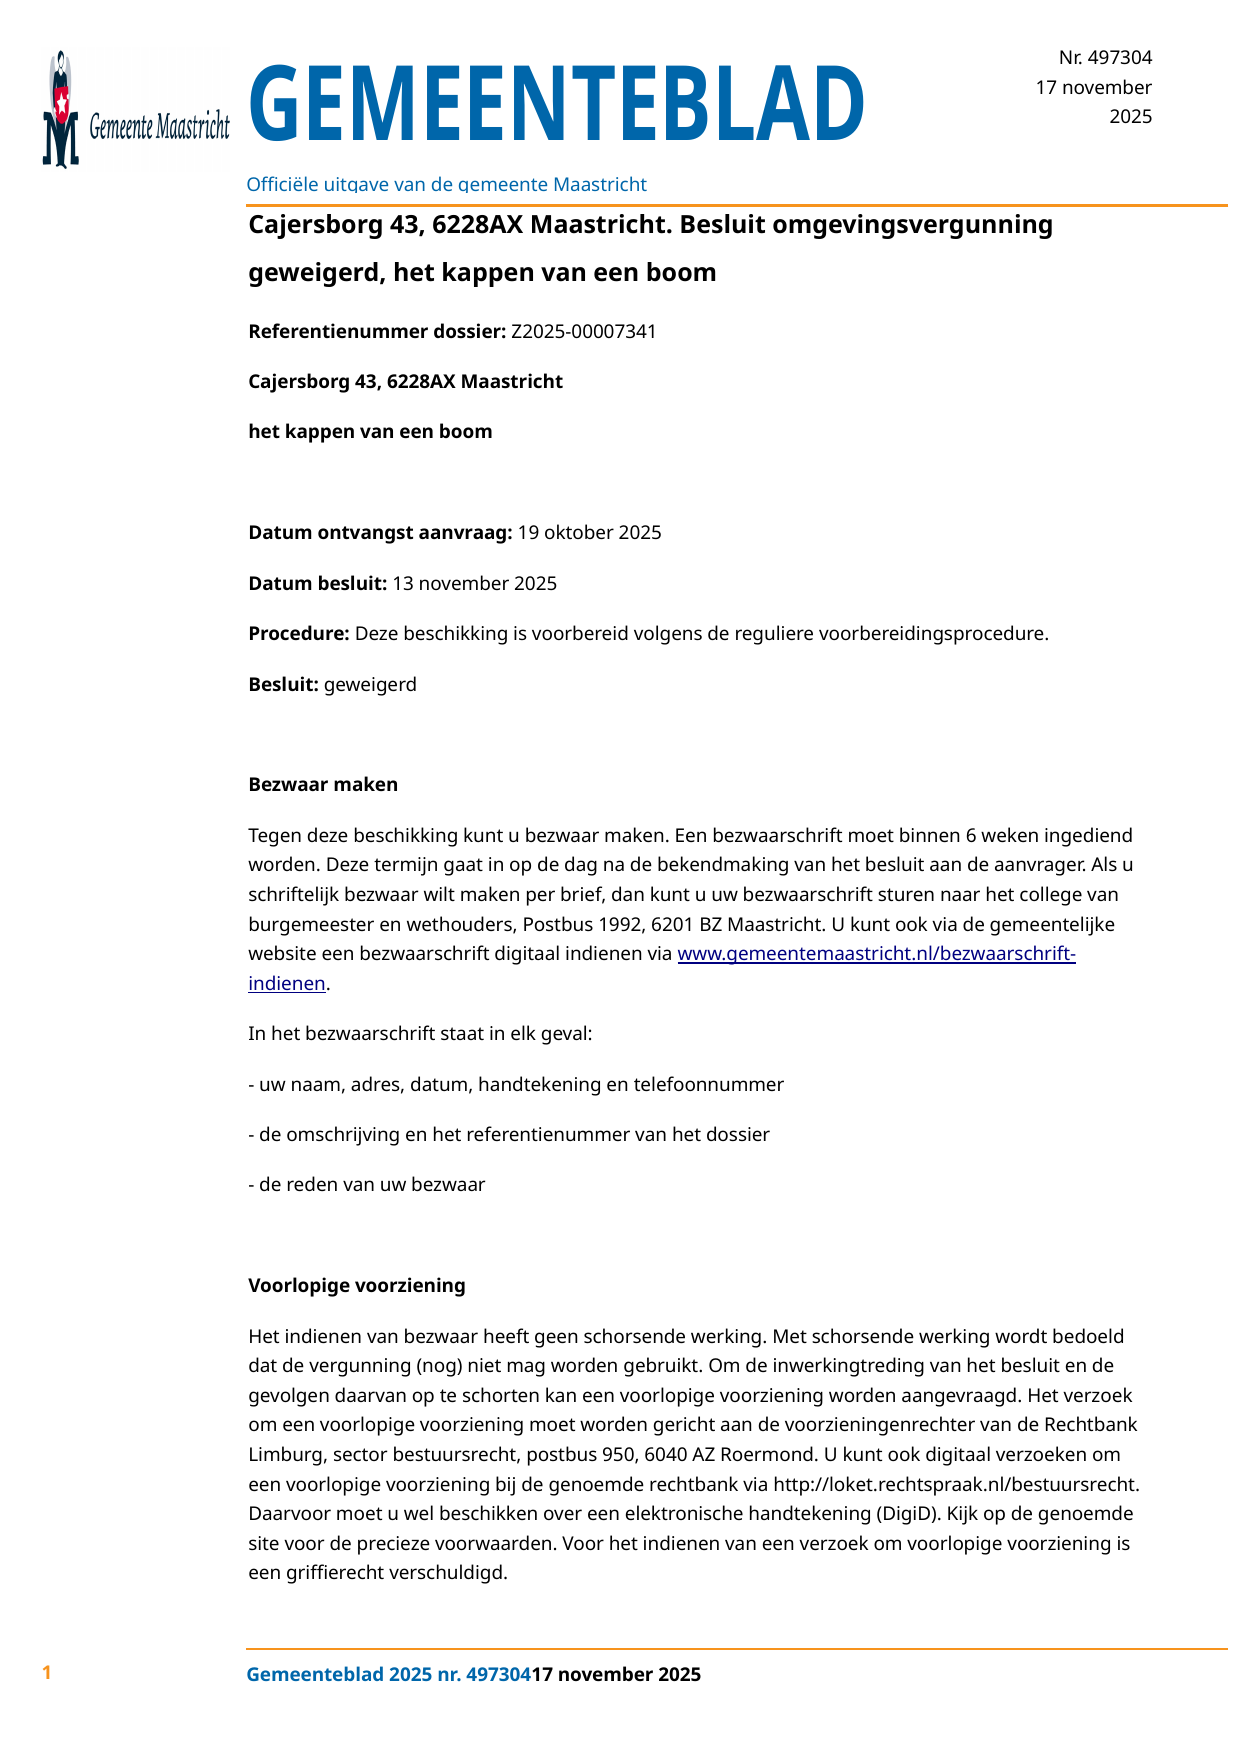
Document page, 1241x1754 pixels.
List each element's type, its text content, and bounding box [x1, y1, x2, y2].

text Referentienummer dossier: Z2025-00007341 [248, 318, 1152, 344]
text Het indienen van bezwaar heeft geen schorsende werking. Met schorsende werking wordt bedoeld dat de vergunning (nog) niet mag worden gebruikt. Om de inwerkingtreding van het besluit en de gevolgen daarvan op te schorten kan een voorlopige voorziening worden aangevraagd. Het verzoek om een voorlopige voorziening moet worden gericht aan de voorzieningenrechter van de Rechtbank Limburg, sector bestuursrecht, postbus 950, 6040 AZ Roermond. U kunt ook digitaal verzoeken om een voorlopige voorziening bij de genoemde rechtbank via http://loket.rechtspraak.nl/bestuursrecht. Daarvoor moet u wel beschikken over een elektronische handtekening (DigiD). Kijk op de genoemde site voor de precieze voorwaarden. Voor het indienen van een verzoek om voorlopige voorziening is een griffierecht verschuldigd. [248, 1323, 1152, 1585]
text Cajersborg 43, 6228AX Maastricht. Besluit omgevingsvergunning geweigerd, het kappen van een boom [248, 207, 1152, 288]
text Voorlopige voorziening [248, 1272, 1152, 1298]
text Datum ontvangst aanvraag: 19 oktober 2025 [248, 519, 1152, 545]
text - uw naam, adres, datum, handtekening en telefoonnummer [248, 1071, 1152, 1097]
text Procedure: Deze beschikking is voorbereid volgens de reguliere voorbereidingsprocedure. [248, 620, 1152, 646]
text het kappen van een boom [248, 419, 1152, 444]
text Tegen deze beschikking kunt u bezwaar maken. Een bezwaarschrift moet binnen 6 weken ingediend worden. Deze termijn gaat in op de dag na de bekendmaking van het besluit aan de aanvrager. Als u schriftelijk bezwaar wilt maken per brief, dan kunt u uw bezwaarschrift sturen naar het college van burgemeester en wethouders, Postbus 1992, 6201 BZ Maastricht. U kunt ook via de gemeentelijke website een bezwaarschrift digitaal indienen via www.gemeentemaastricht.nl/bezwaarschrift-indienen. [248, 822, 1152, 996]
text Besluit: geweigerd [248, 671, 1152, 697]
picture [41, 47, 231, 172]
text Cajersborg 43, 6228AX Maastricht [248, 368, 1152, 394]
text - de omschrijving en het referentienummer van het dossier [248, 1121, 1152, 1147]
text - de reden van uw bezwaar [248, 1172, 1152, 1197]
text Bezwaar maken [248, 772, 1152, 797]
text In het bezwaarschrift staat in elk geval: [248, 1020, 1152, 1046]
text Datum besluit: 13 november 2025 [248, 570, 1152, 596]
